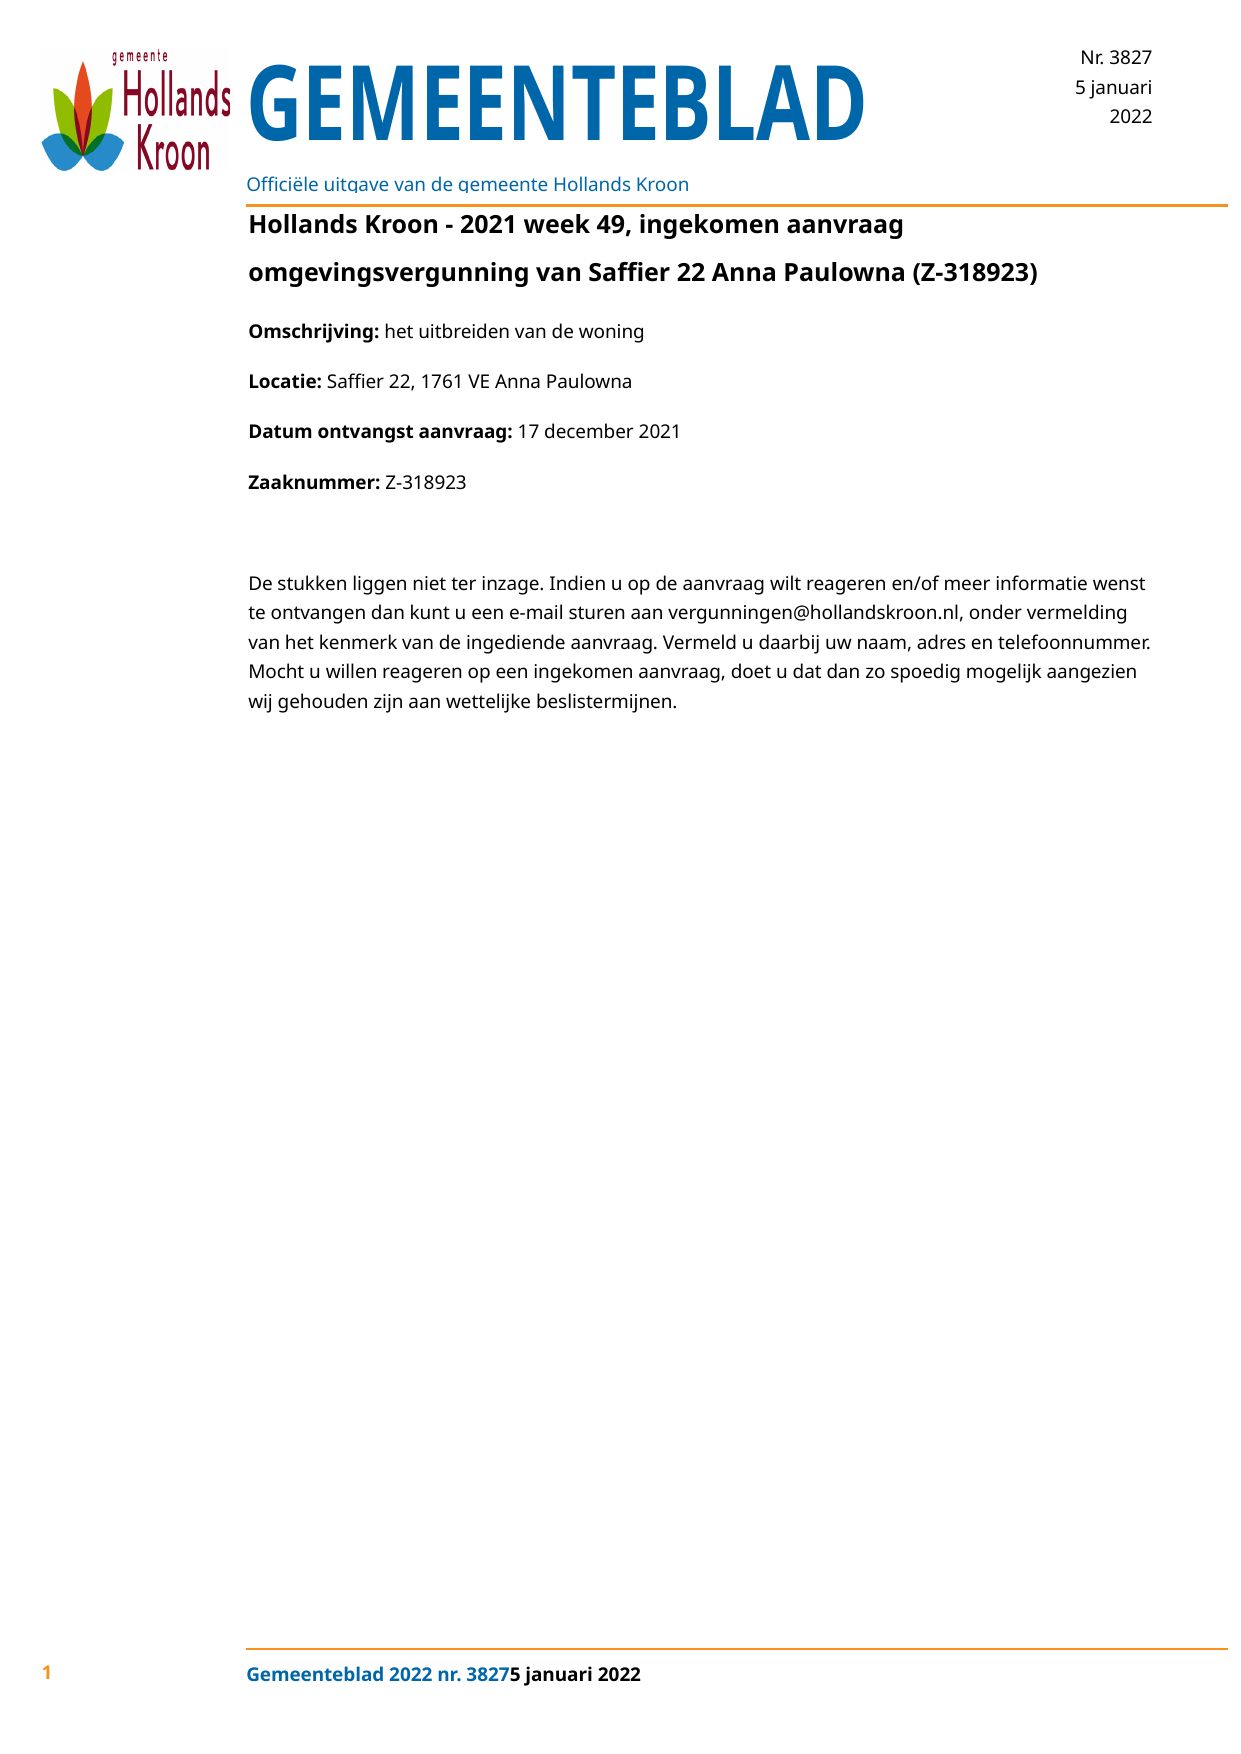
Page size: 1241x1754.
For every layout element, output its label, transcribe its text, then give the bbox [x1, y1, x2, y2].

text De stukken liggen niet ter inzage. Indien u op de aanvraag wilt reageren en/of meer informatie wenst te ontvangen dan kunt u een e-mail sturen aan vergunningen@hollandskroon.nl, onder vermelding van het kenmerk van de ingediende aanvraag. Vermeld u daarbij uw naam, adres en telefoonnummer. Mocht u willen reageren op een ingekomen aanvraag, doet u dat dan zo spoedig mogelijk aangezien wij gehouden zijn aan wettelijke beslistermijnen. [248, 570, 1152, 714]
text Locatie: Saffier 22, 1761 VE Anna Paulowna [248, 368, 1152, 394]
text Datum ontvangst aanvraag: 17 december 2021 [248, 419, 1152, 444]
text Hollands Kroon - 2021 week 49, ingekomen aanvraag omgevingsvergunning van Saffier 22 Anna Paulowna (Z-318923) [248, 207, 1152, 288]
text Zaaknummer: Z-318923 [248, 469, 1152, 495]
picture [41, 47, 231, 172]
text Omschrijving: het uitbreiden van de woning [248, 318, 1152, 344]
